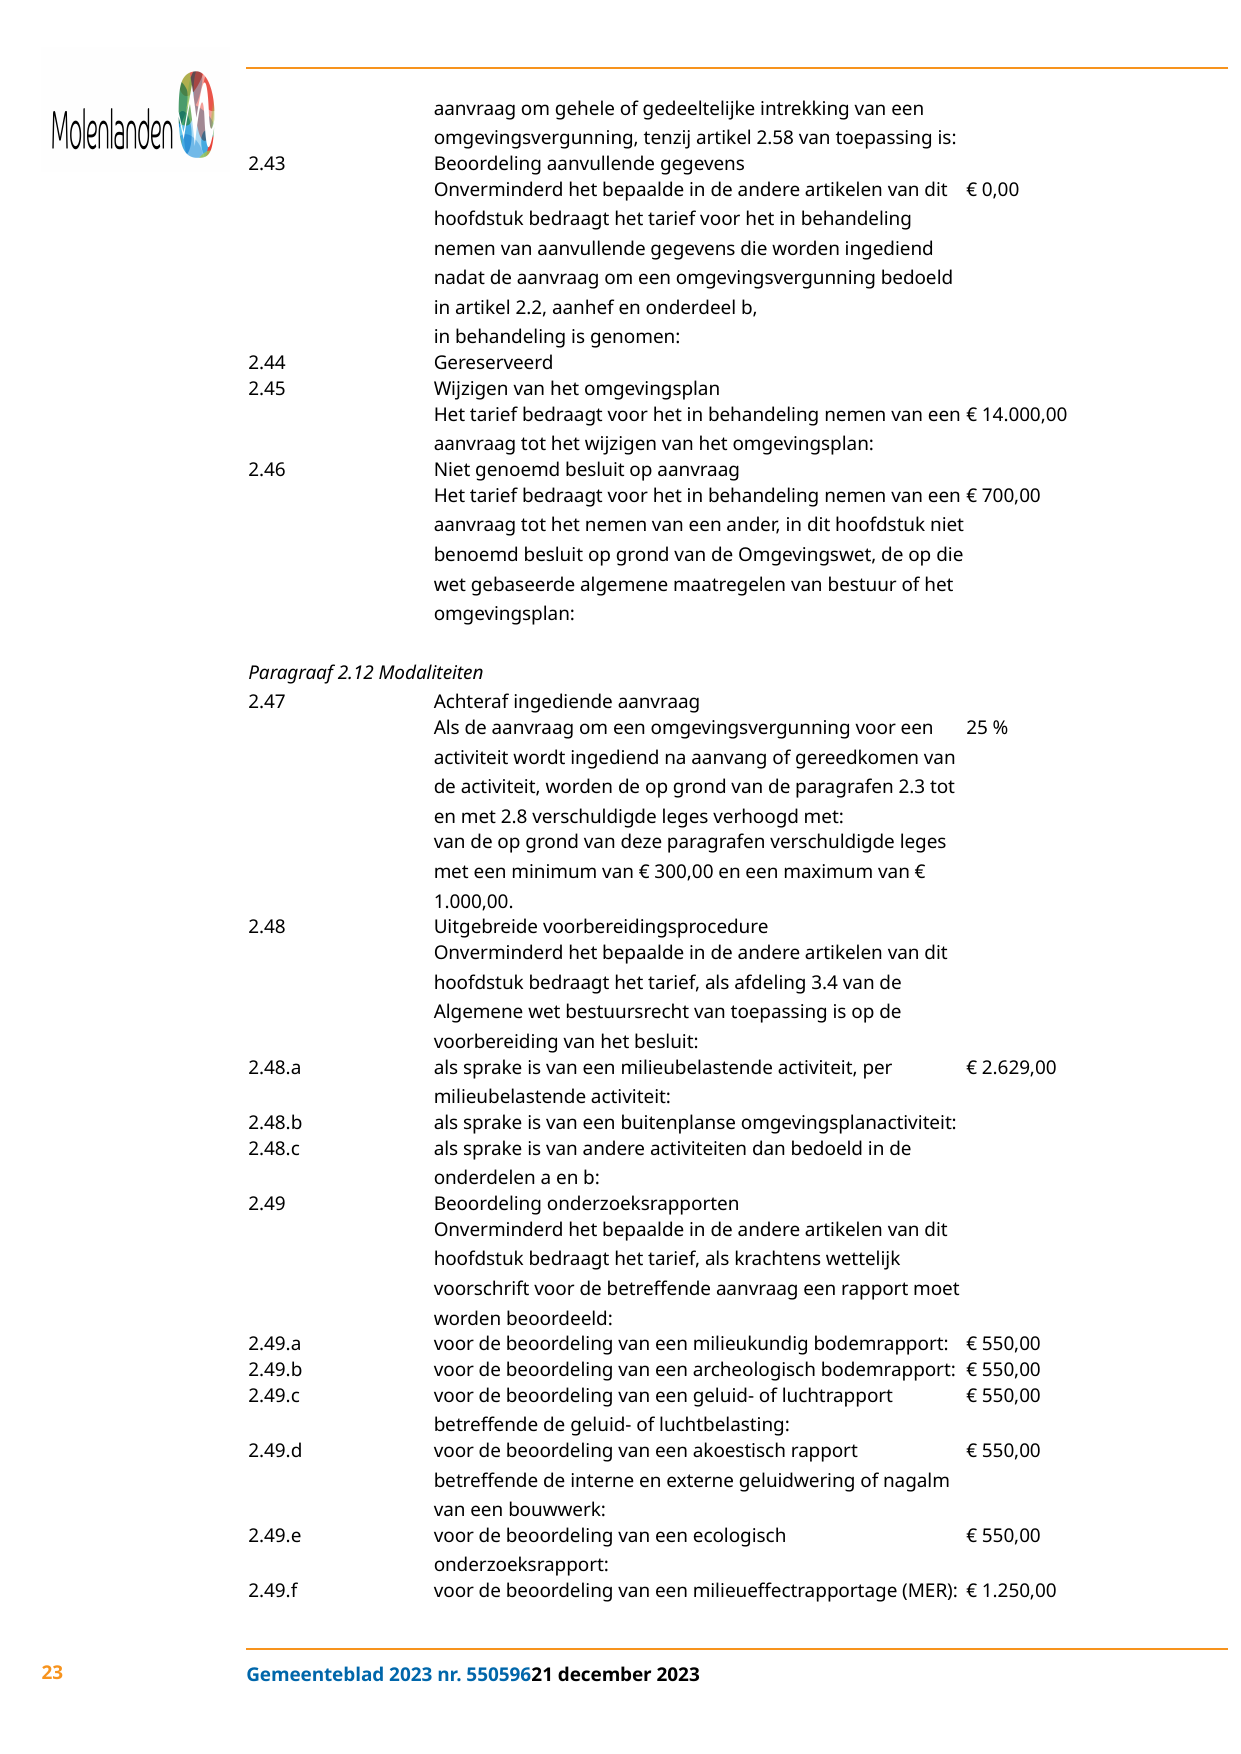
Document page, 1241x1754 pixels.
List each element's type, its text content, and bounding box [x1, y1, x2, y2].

table_cell 2.48.c [248, 1135, 433, 1190]
table_cell als sprake is van een milieubelastende activiteit, per milieubelastende activiteit: [434, 1054, 966, 1109]
table_cell 2.49.d [248, 1437, 433, 1522]
table_cell [966, 1216, 1152, 1330]
table_cell € 700,00 [966, 482, 1152, 626]
table_cell Als de aanvraag om een omgevingsvergunning voor een activiteit wordt ingediend na aanvang of gereedkomen van de activiteit, worden de op grond van de paragrafen 2.3 tot en met 2.8 verschuldigde leges verhoogd met: [434, 714, 966, 829]
table_cell voor de beoordeling van een geluid- of luchtrapport betreffende de geluid- of luchtbelasting: [434, 1382, 966, 1437]
table_cell € 1.250,00 [966, 1578, 1152, 1603]
table_cell € 2.629,00 [966, 1054, 1152, 1109]
table_cell € 550,00 [966, 1382, 1152, 1437]
table_cell Uitgebreide voorbereidingsprocedure [434, 914, 966, 939]
table_cell 2.49.e [248, 1522, 433, 1577]
table_cell voor de beoordeling van een archeologisch bodemrapport: [434, 1356, 966, 1382]
table_cell 2.49 [248, 1190, 433, 1216]
table_cell Niet genoemd besluit op aanvraag [434, 456, 966, 482]
table_cell € 550,00 [966, 1356, 1152, 1382]
table_cell voor de beoordeling van een milieukundig bodemrapport: [434, 1330, 966, 1356]
table_cell 2.48.b [248, 1109, 433, 1135]
table_cell van de op grond van deze paragrafen verschuldigde leges met een minimum van € 300,00 en een maximum van € 1.000,00. [434, 829, 966, 914]
table_cell Beoordeling onderzoeksrapporten [434, 1190, 966, 1216]
table_cell 2.49.a [248, 1330, 433, 1356]
table_cell voor de beoordeling van een ecologisch onderzoeksrapport: [434, 1522, 966, 1577]
table_cell Het tarief bedraagt voor het in behandeling nemen van een aanvraag tot het wijzigen van het omgevingsplan: [434, 401, 966, 456]
table_cell 2.49.b [248, 1356, 433, 1382]
table_cell Gereserveerd [434, 350, 966, 375]
table_cell als sprake is van een buitenplanse omgevingsplanactiviteit: [434, 1109, 966, 1135]
table_cell voor de beoordeling van een milieueffectrapportage (MER): [434, 1578, 966, 1603]
table_cell [966, 95, 1152, 150]
table_cell [248, 714, 433, 829]
table_cell [966, 150, 1152, 176]
table_cell Onverminderd het bepaalde in de andere artikelen van dit hoofdstuk bedraagt het tarief, als krachtens wettelijk voorschrift voor de betreffende aanvraag een rapport moet worden beoordeeld: [434, 1216, 966, 1330]
table_cell 2.49.c [248, 1382, 433, 1437]
table_cell [248, 829, 433, 914]
table_cell aanvraag om gehele of gedeeltelijke intrekking van een omgevingsvergunning, tenzij artikel 2.58 van toepassing is: [434, 95, 966, 150]
table_cell 2.43 [248, 150, 433, 176]
table_cell Onverminderd het bepaalde in de andere artikelen van dit hoofdstuk bedraagt het tarief, als afdeling 3.4 van de Algemene wet bestuursrecht van toepassing is op de voorbereiding van het besluit: [434, 939, 966, 1054]
table_header Achteraf ingediende aanvraag [434, 689, 966, 714]
table_cell [966, 829, 1152, 914]
table_cell € 550,00 [966, 1437, 1152, 1522]
table_cell 2.44 [248, 350, 433, 375]
table_cell € 550,00 [966, 1522, 1152, 1577]
table_cell [966, 456, 1152, 482]
table_cell [966, 914, 1152, 939]
table_cell voor de beoordeling van een akoestisch rapport betreffende de interne en externe geluidwering of nagalm van een bouwwerk: [434, 1437, 966, 1522]
table_cell € 0,00 [966, 176, 1152, 349]
table_cell 25 % [966, 714, 1152, 829]
table_cell € 550,00 [966, 1330, 1152, 1356]
table_cell € 14.000,00 [966, 401, 1152, 456]
table_cell [248, 482, 433, 626]
text Paragraaf 2.12 Modaliteiten [248, 659, 1152, 684]
table_cell [248, 1216, 433, 1330]
table_cell 2.49.f [248, 1578, 433, 1603]
table_cell Het tarief bedraagt voor het in behandeling nemen van een aanvraag tot het nemen van een ander, in dit hoofdstuk niet benoemd besluit op grond van de Omgevingswet, de op die wet gebaseerde algemene maatregelen van bestuur of het omgevingsplan: [434, 482, 966, 626]
table_cell Wijzigen van het omgevingsplan [434, 375, 966, 401]
table_cell als sprake is van andere activiteiten dan bedoeld in de onderdelen a en b: [434, 1135, 966, 1190]
table_header 2.47 [248, 689, 433, 714]
picture [41, 47, 231, 172]
table_cell [966, 1135, 1152, 1190]
table_cell [248, 939, 433, 1054]
table_cell 2.45 [248, 375, 433, 401]
table_cell 2.48 [248, 914, 433, 939]
table_header [966, 689, 1152, 714]
table_cell [966, 1109, 1152, 1135]
table_cell 2.46 [248, 456, 433, 482]
table_cell 2.48.a [248, 1054, 433, 1109]
table_cell Onverminderd het bepaalde in de andere artikelen van dit hoofdstuk bedraagt het tarief voor het in behandeling nemen van aanvullende gegevens die worden ingediend nadat de aanvraag om een omgevingsvergunning bedoeld in artikel 2.2, aanhef en onderdeel b, in behandeling is genomen: [434, 176, 966, 349]
table_cell Beoordeling aanvullende gegevens [434, 150, 966, 176]
table_cell [966, 375, 1152, 401]
table_cell [966, 350, 1152, 375]
table_cell [966, 1190, 1152, 1216]
table_cell [966, 939, 1152, 1054]
table_cell [248, 176, 433, 349]
table_cell [248, 401, 433, 456]
table_cell [248, 95, 433, 150]
